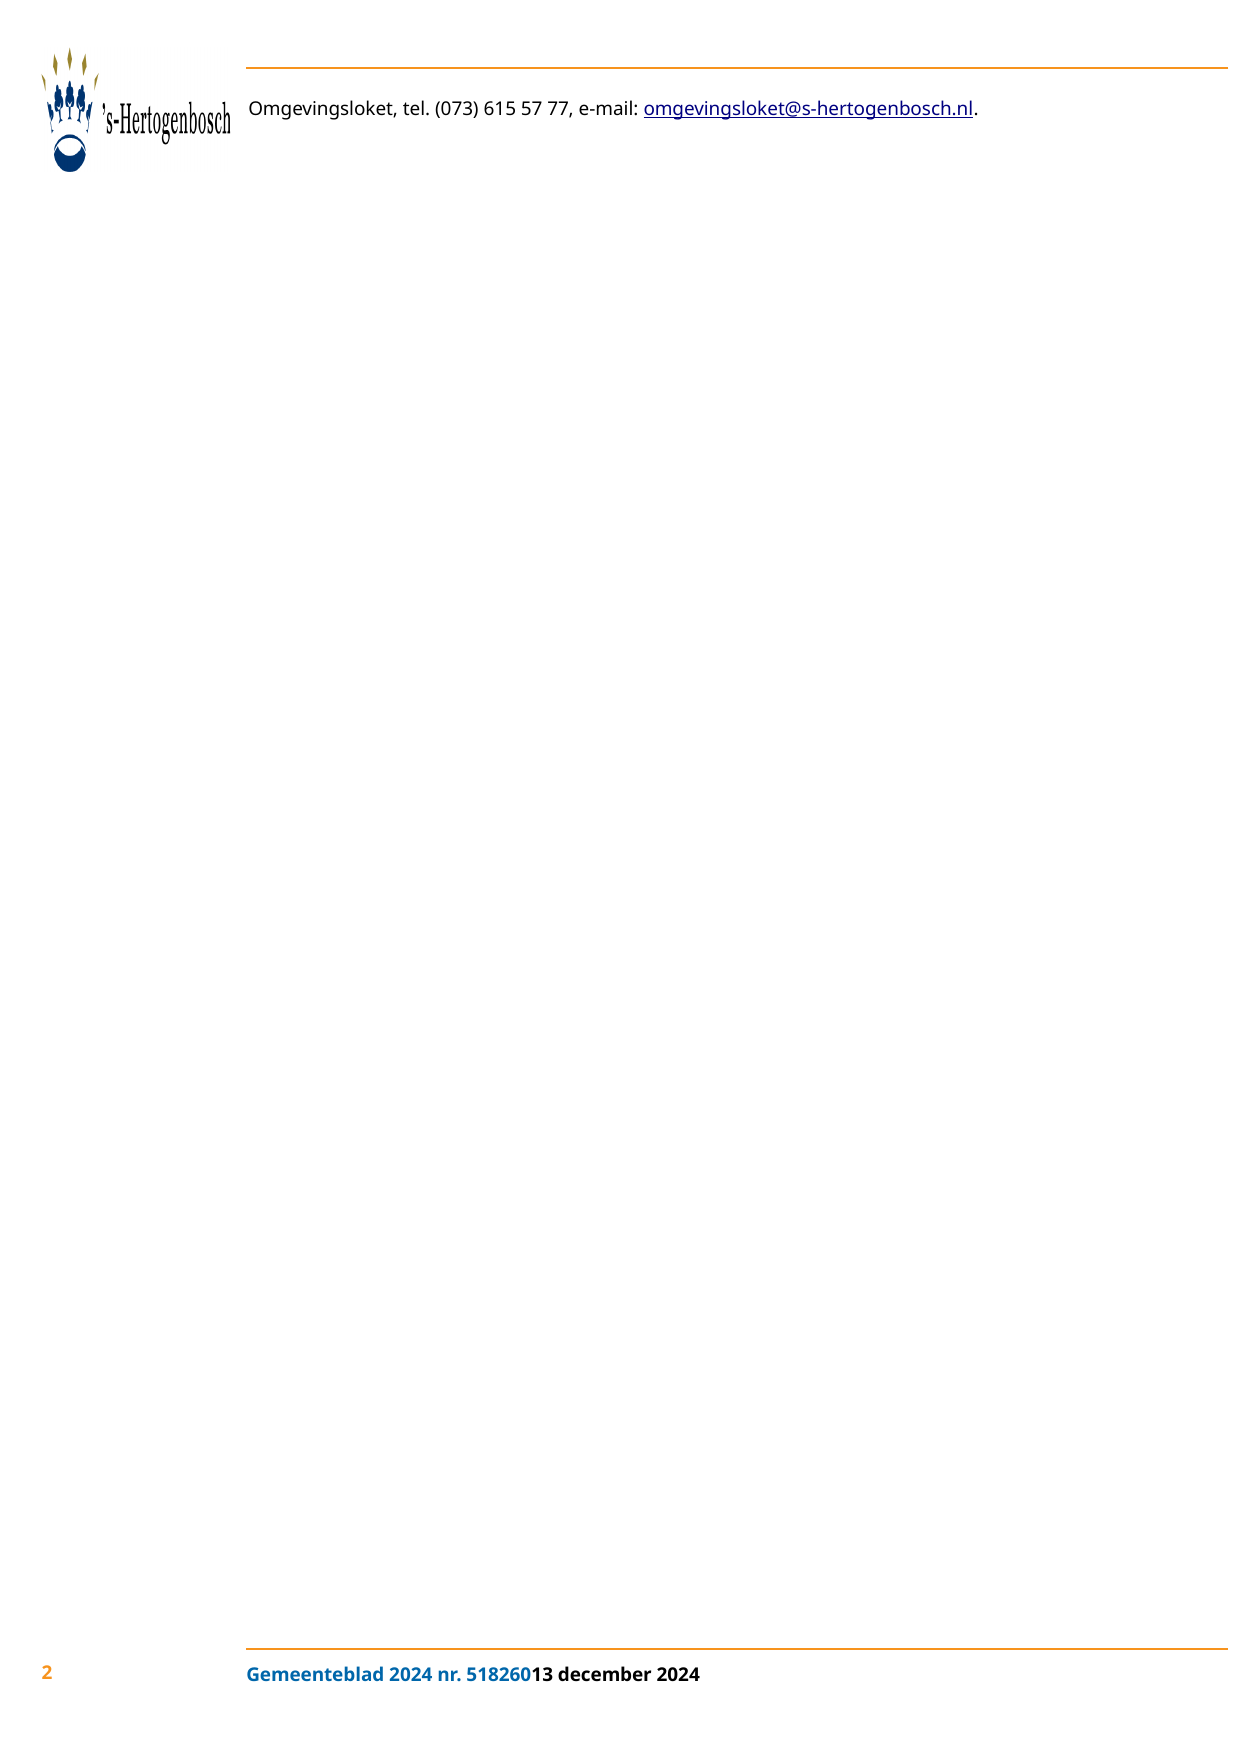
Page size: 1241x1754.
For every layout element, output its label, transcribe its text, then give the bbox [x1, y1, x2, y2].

picture [41, 47, 231, 172]
text Omgevingsloket, tel. (073) 615 57 77, e-mail: omgevingsloket@s-hertogenbosch.nl. [248, 95, 1152, 121]
